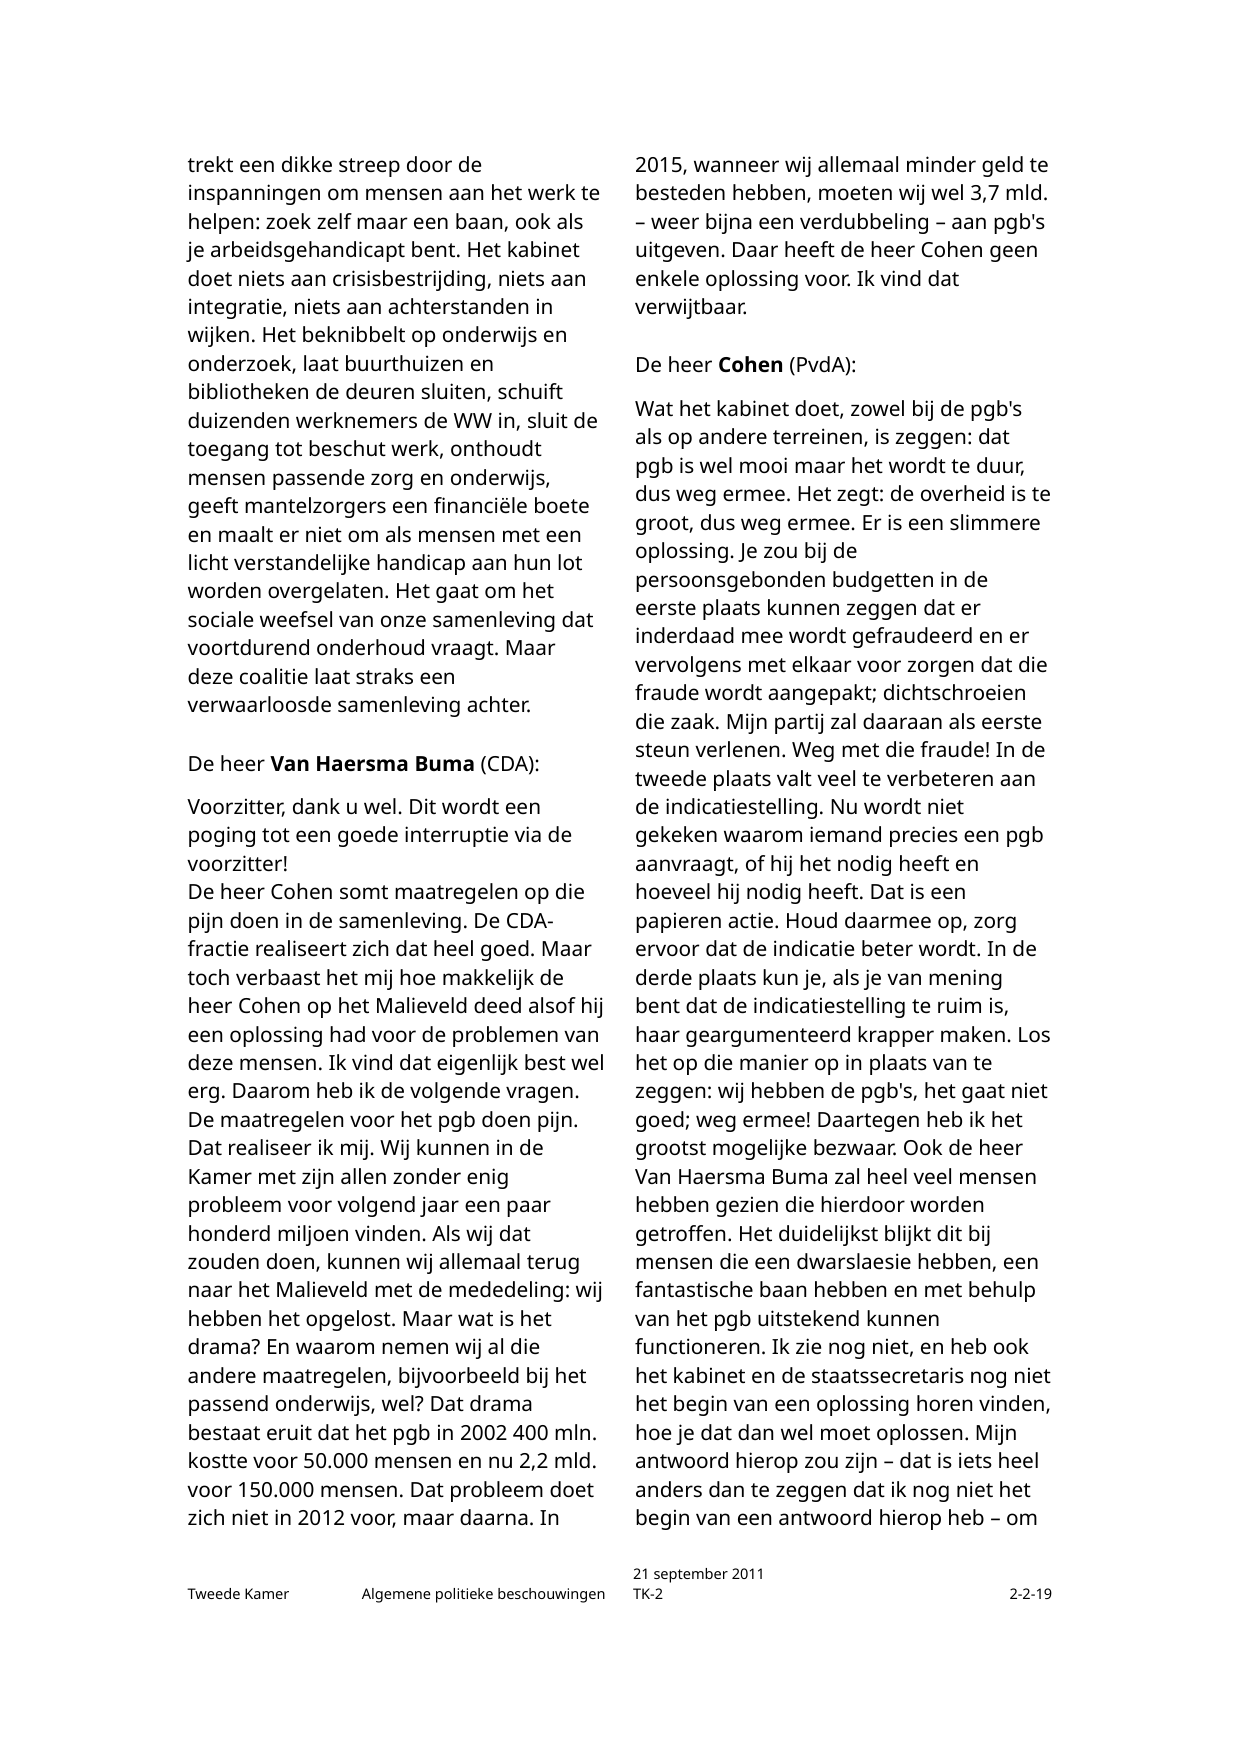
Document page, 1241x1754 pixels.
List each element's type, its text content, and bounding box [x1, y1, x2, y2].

text Voorzitter, dank u wel. Dit wordt een poging tot een goede interruptie via de voorzitter! [187, 792, 605, 877]
text trekt een dikke streep door de inspanningen om mensen aan het werk te helpen: zoek zelf maar een baan, ook als je arbeidsgehandicapt bent. Het kabinet doet niets aan crisisbestrijding, niets aan integratie, niets aan achterstanden in wijken. Het beknibbelt op onderwijs en onderzoek, laat buurthuizen en bibliotheken de deuren sluiten, schuift duizenden werknemers de WW in, sluit de toegang tot beschut werk, onthoudt mensen passende zorg en onderwijs, geeft mantelzorgers een financiële boete en maalt er niet om als mensen met een licht verstandelijke handicap aan hun lot worden overgelaten. Het gaat om het sociale weefsel van onze samenleving dat voortdurend onderhoud vraagt. Maar deze coalitie laat straks een verwaarloosde samenleving achter. [187, 150, 605, 719]
text De heer Cohen (PvdA): [635, 351, 1053, 379]
text De heer Van Haersma Buma (CDA): [187, 749, 605, 777]
text 2015, wanneer wij allemaal minder geld te besteden hebben, moeten wij wel 3,7 mld. – weer bijna een verdubbeling – aan pgb's uitgeven. Daar heeft de heer Cohen geen enkele oplossing voor. Ik vind dat verwijtbaar. [635, 150, 1053, 321]
text De heer Cohen somt maatregelen op die pijn doen in de samenleving. De CDA-fractie realiseert zich dat heel goed. Maar toch verbaast het mij hoe makkelijk de heer Cohen op het Malieveld deed alsof hij een oplossing had voor de problemen van deze mensen. Ik vind dat eigenlijk best wel erg. Daarom heb ik de volgende vragen. De maatregelen voor het pgb doen pijn. Dat realiseer ik mij. Wij kunnen in de Kamer met zijn allen zonder enig probleem voor volgend jaar een paar honderd miljoen vinden. Als wij dat zouden doen, kunnen wij allemaal terug naar het Malieveld met de mededeling: wij hebben het opgelost. Maar wat is het drama? En waarom nemen wij al die andere maatregelen, bijvoorbeeld bij het passend onderwijs, wel? Dat drama bestaat eruit dat het pgb in 2002 400 mln. kostte voor 50.000 mensen en nu 2,2 mld. voor 150.000 mensen. Dat probleem doet zich niet in 2012 voor, maar daarna. In [187, 877, 605, 1532]
text Wat het kabinet doet, zowel bij de pgb's als op andere terreinen, is zeggen: dat pgb is wel mooi maar het wordt te duur, dus weg ermee. Het zegt: de overheid is te groot, dus weg ermee. Er is een slimmere oplossing. Je zou bij de persoonsgebonden budgetten in de eerste plaats kunnen zeggen dat er inderdaad mee wordt gefraudeerd en er vervolgens met elkaar voor zorgen dat die fraude wordt aangepakt; dichtschroeien die zaak. Mijn partij zal daaraan als eerste steun verlenen. Weg met die fraude! In de tweede plaats valt veel te verbeteren aan de indicatiestelling. Nu wordt niet gekeken waarom iemand precies een pgb aanvraagt, of hij het nodig heeft en hoeveel hij nodig heeft. Dat is een papieren actie. Houd daarmee op, zorg ervoor dat de indicatie beter wordt. In de derde plaats kun je, als je van mening bent dat de indicatiestelling te ruim is, haar geargumenteerd krapper maken. Los het op die manier op in plaats van te zeggen: wij hebben de pgb's, het gaat niet goed; weg ermee! Daartegen heb ik het grootst mogelijke bezwaar. Ook de heer Van Haersma Buma zal heel veel mensen hebben gezien die hierdoor worden getroffen. Het duidelijkst blijkt dit bij mensen die een dwarslaesie hebben, een fantastische baan hebben en met behulp van het pgb uitstekend kunnen functioneren. Ik zie nog niet, en heb ook het kabinet en de staatssecretaris nog niet het begin van een oplossing horen vinden, hoe je dat dan wel moet oplossen. Mijn antwoord hierop zou zijn – dat is iets heel anders dan te zeggen dat ik nog niet het begin van een antwoord hierop heb – om [635, 394, 1053, 1532]
